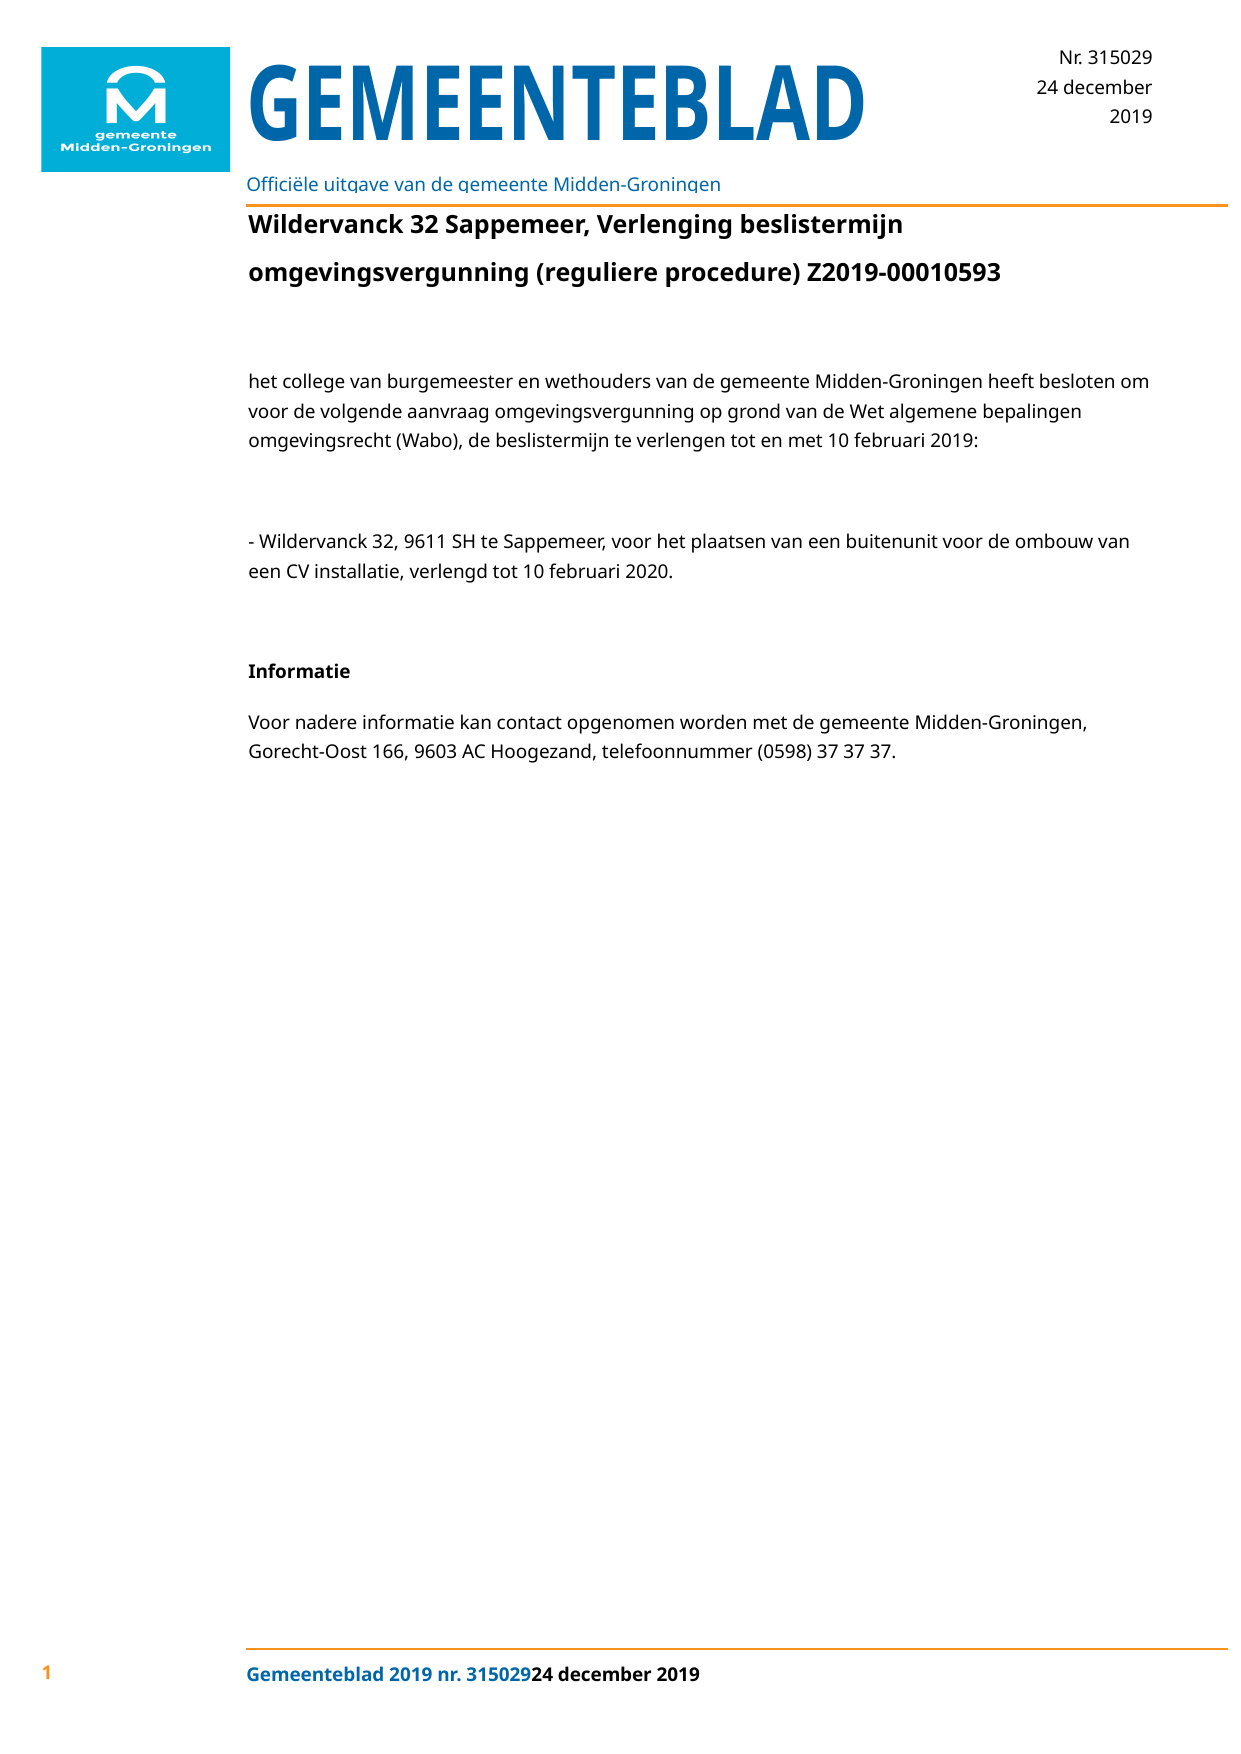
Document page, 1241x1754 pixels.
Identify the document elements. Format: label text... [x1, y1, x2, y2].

picture [107, 89, 165, 122]
text - Wildervanck 32, 9611 SH te Sappemeer, voor het plaatsen van een buitenunit voor de ombouw van een CV installatie, verlengd tot 10 februari 2020. [248, 528, 1152, 584]
text Wildervanck 32 Sappemeer, Verlenging beslistermijn omgevingsvergunning (reguliere procedure) Z2019-00010593 [248, 207, 1152, 288]
text Informatie [248, 659, 1152, 684]
picture [108, 66, 164, 82]
text het college van burgemeester en wethouders van de gemeente Midden-Groningen heeft besloten om voor de volgende aanvraag omgevingsvergunning op grond van de Wet algemene bepalingen omgevingsrecht (Wabo), de beslistermijn te verlengen tot en met 10 februari 2019: [248, 368, 1152, 453]
text Voor nadere informatie kan contact opgenomen worden met de gemeente Midden-Groningen, Gorecht-Oost 166, 9603 AC Hoogezand, telefoonnummer (0598) 37 37 37. [248, 709, 1152, 764]
picture [184, 146, 190, 153]
